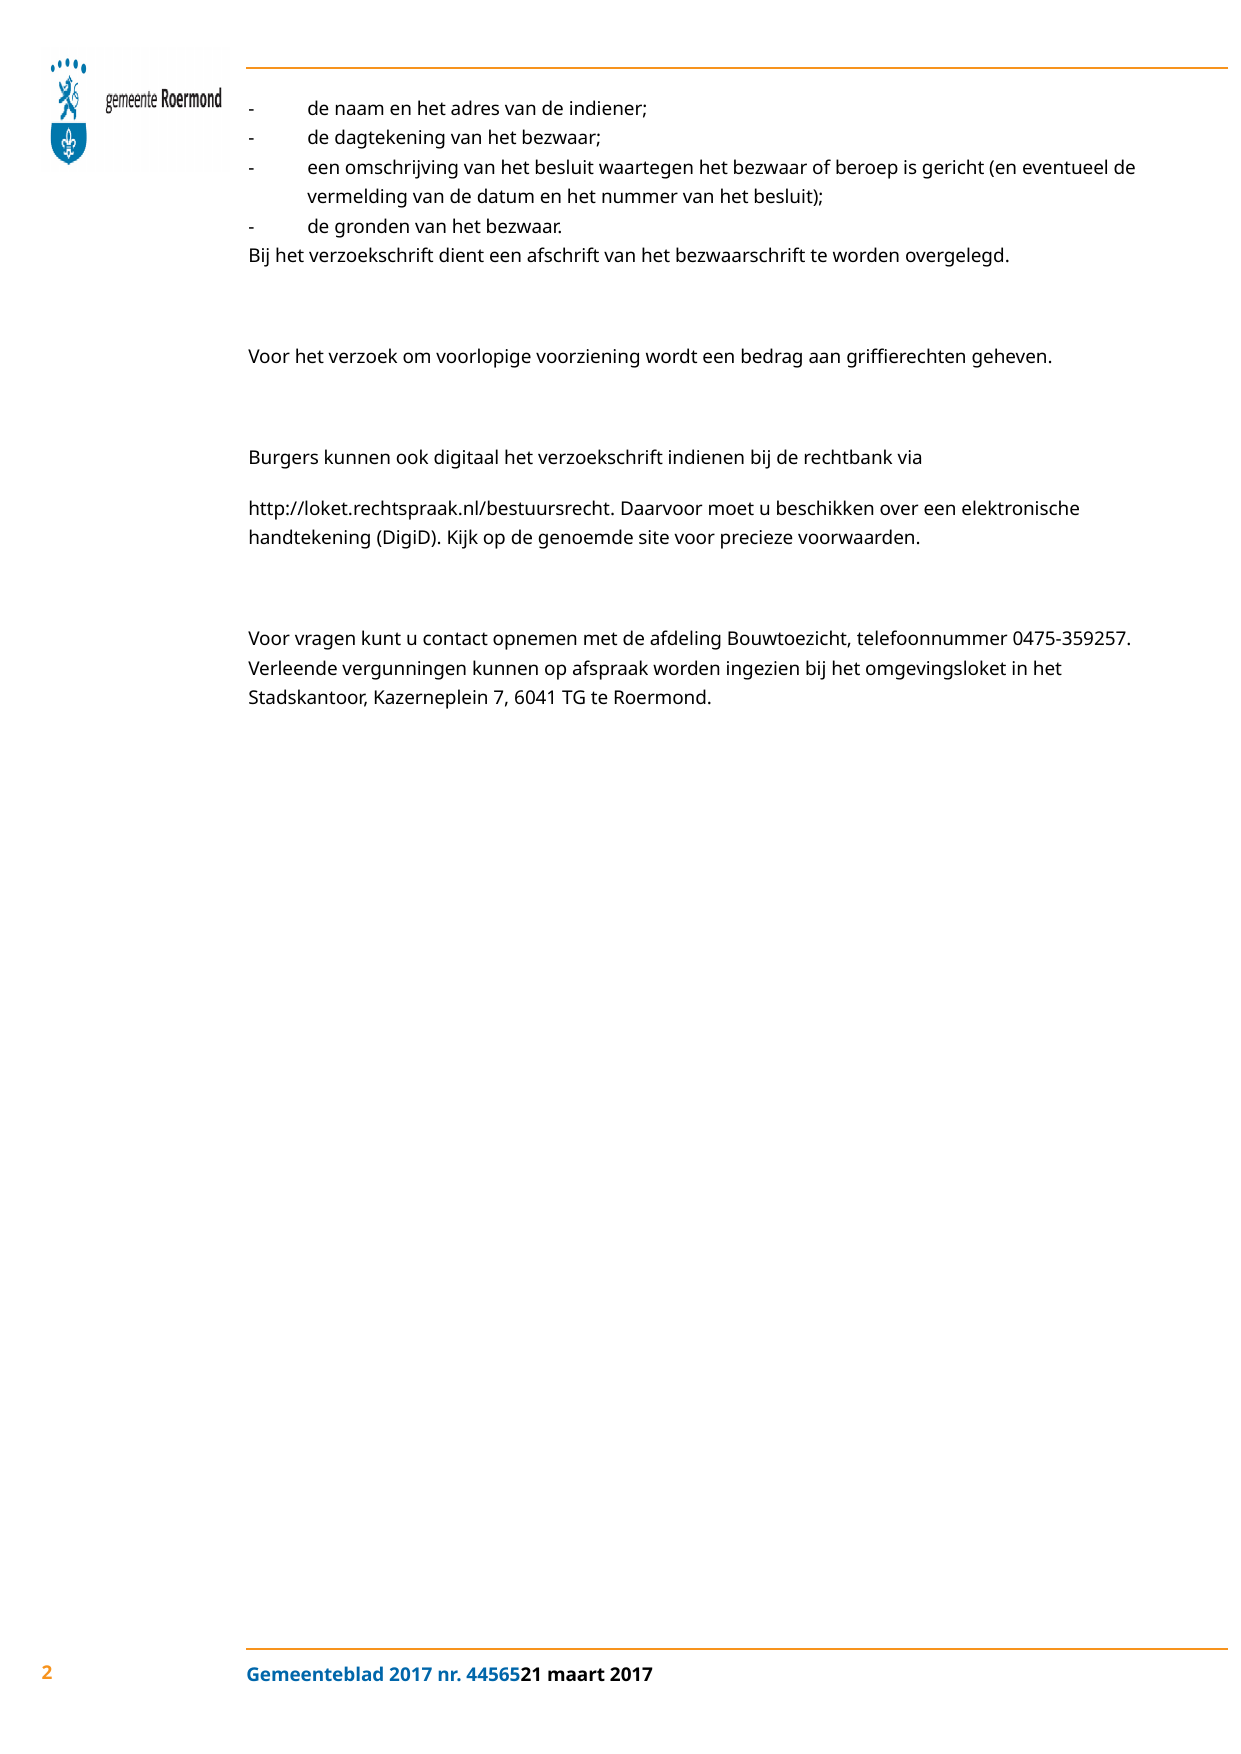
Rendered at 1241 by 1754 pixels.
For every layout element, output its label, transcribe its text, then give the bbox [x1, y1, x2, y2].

list een omschrijving van het besluit waartegen het bezwaar of beroep is gericht (en eventueel de vermelding van de datum en het nummer van het besluit); [248, 154, 1152, 209]
picture [41, 47, 231, 172]
text Bij het verzoekschrift dient een afschrift van het bezwaarschrift te worden overgelegd. [248, 243, 1152, 268]
list de gronden van het bezwaar. [248, 213, 1152, 239]
text http://loket.rechtspraak.nl/bestuursrecht. Daarvoor moet u beschikken over een elektronische handtekening (DigiD). Kijk op de genoemde site voor precieze voorwaarden. [248, 495, 1152, 550]
list de naam en het adres van de indiener; [248, 95, 1152, 121]
text Voor het verzoek om voorlopige voorziening wordt een bedrag aan griffierechten geheven. [248, 343, 1152, 369]
text Voor vragen kunt u contact opnemen met de afdeling Bouwtoezicht, telefoonnummer 0475-359257. Verleende vergunningen kunnen op afspraak worden ingezien bij het omgevingsloket in het Stadskantoor, Kazerneplein 7, 6041 TG te Roermond. [248, 625, 1152, 710]
text Burgers kunnen ook digitaal het verzoekschrift indienen bij de rechtbank via [248, 444, 1152, 470]
list de dagtekening van het bezwaar; [248, 124, 1152, 150]
